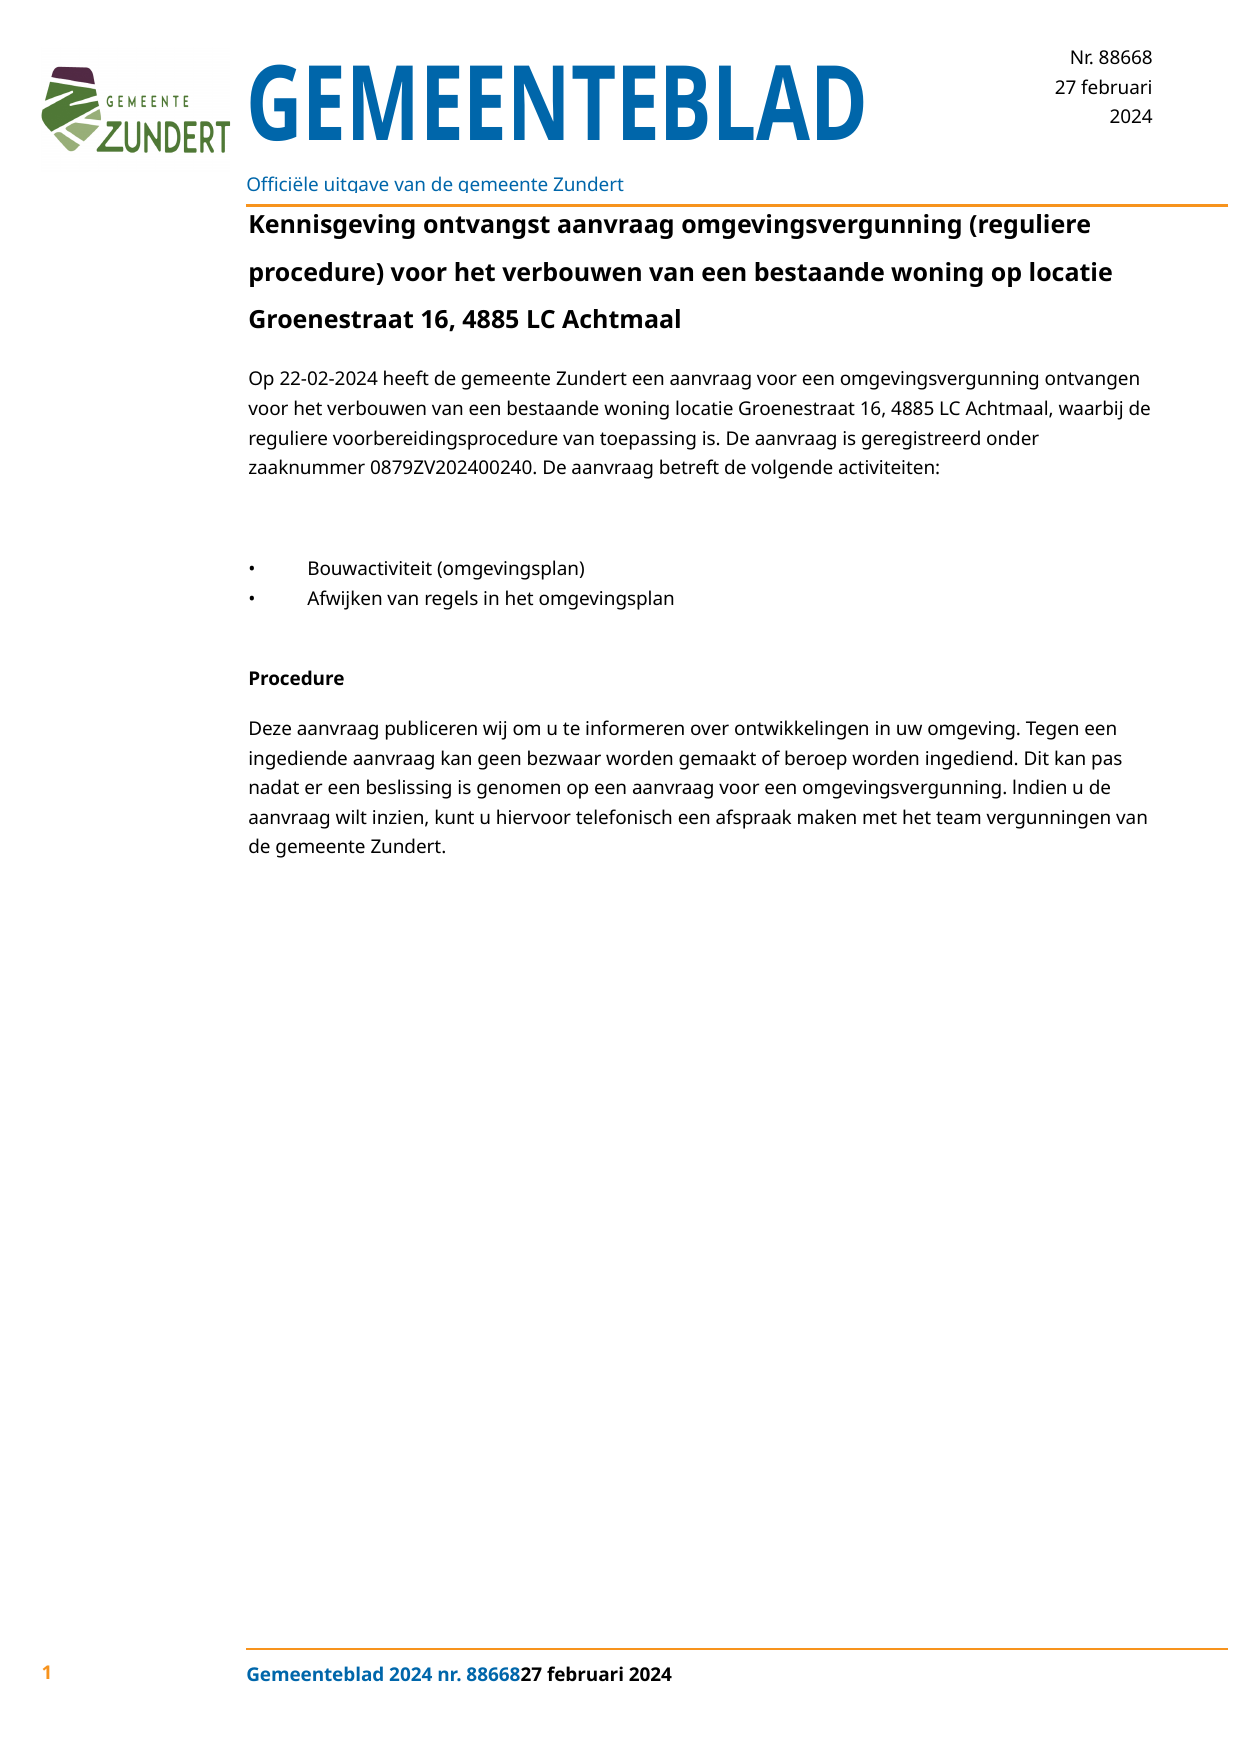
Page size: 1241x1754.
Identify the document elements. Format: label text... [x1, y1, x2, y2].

list Afwijken van regels in het omgevingsplan [248, 585, 1152, 610]
text Op 22-02-2024 heeft de gemeente Zundert een aanvraag voor een omgevingsvergunning ontvangen voor het verbouwen van een bestaande woning locatie Groenestraat 16, 4885 LC Achtmaal, waarbij de reguliere voorbereidingsprocedure van toepassing is. De aanvraag is geregistreerd onder zaaknummer 0879ZV202400240. De aanvraag betreft de volgende activiteiten: [248, 366, 1152, 480]
picture [41, 47, 231, 172]
text Kennisgeving ontvangst aanvraag omgevingsvergunning (reguliere procedure) voor het verbouwen van een bestaande woning op locatie Groenestraat 16, 4885 LC Achtmaal [248, 207, 1152, 336]
text Procedure [248, 665, 1152, 690]
list Bouwactiviteit (omgevingsplan) [248, 555, 1152, 581]
text Deze aanvraag publiceren wij om u te informeren over ontwikkelingen in uw omgeving. Tegen een ingediende aanvraag kan geen bezwaar worden gemaakt of beroep worden ingediend. Dit kan pas nadat er een beslissing is genomen op een aanvraag voor een omgevingsvergunning. lndien u de aanvraag wilt inzien, kunt u hiervoor telefonisch een afspraak maken met het team vergunningen van de gemeente Zundert. [248, 715, 1152, 859]
